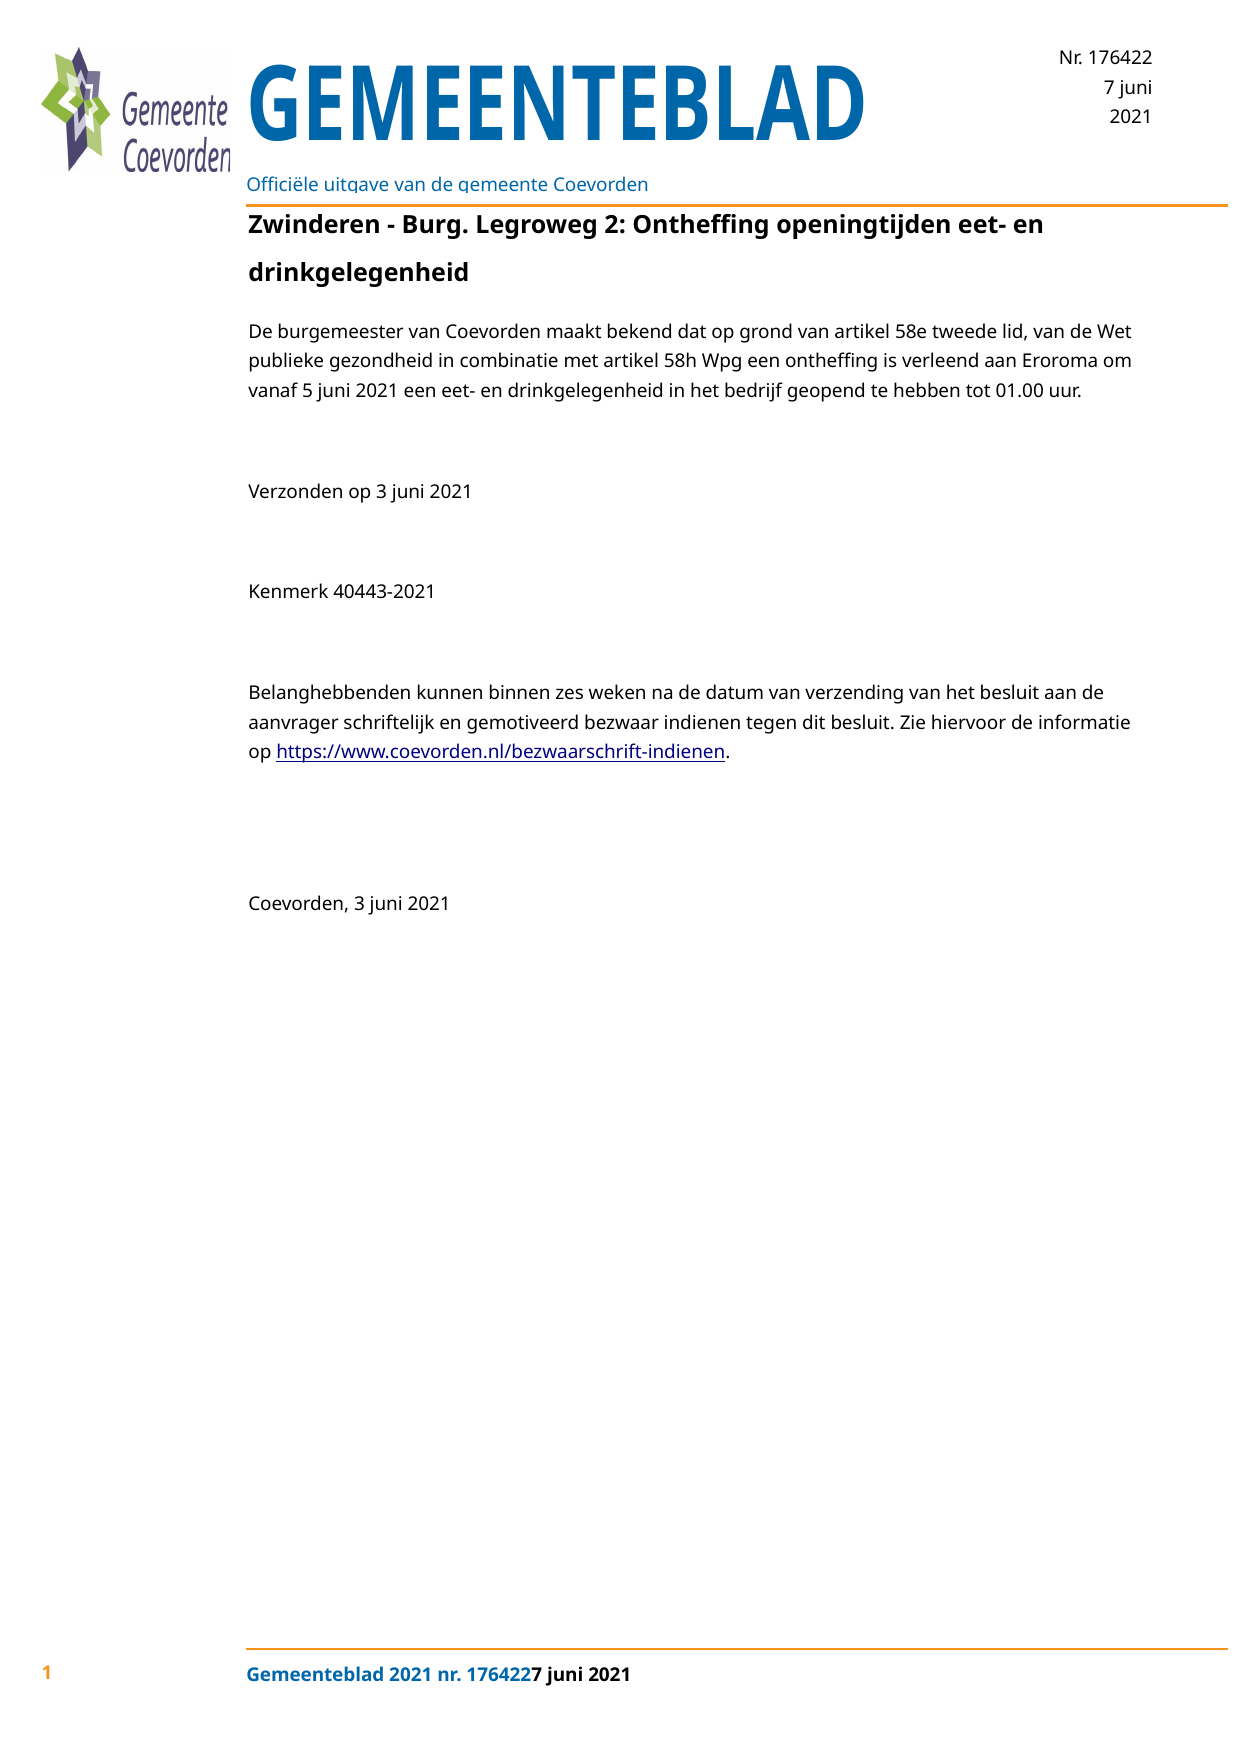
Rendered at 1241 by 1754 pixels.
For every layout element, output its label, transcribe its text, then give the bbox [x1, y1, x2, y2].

text De burgemeester van Coevorden maakt bekend dat op grond van artikel 58e tweede lid, van de Wet publieke gezondheid in combinatie met artikel 58h Wpg een ontheffing is verleend aan Eroroma om vanaf 5 juni 2021 een eet- en drinkgelegenheid in het bedrijf geopend te hebben tot 01.00 uur. [248, 318, 1152, 403]
text Coevorden, 3 juni 2021 [248, 890, 1152, 916]
picture [41, 47, 231, 172]
text Verzonden op 3 juni 2021 [248, 478, 1152, 504]
text Zwinderen - Burg. Legroweg 2: Ontheffing openingtijden eet- en drinkgelegenheid [248, 207, 1152, 288]
text Kenmerk 40443-2021 [248, 579, 1152, 604]
text Belanghebbenden kunnen binnen zes weken na de datum van verzending van het besluit aan de aanvrager schriftelijk en gemotiveerd bezwaar indienen tegen dit besluit. Zie hiervoor de informatie op https://www.coevorden.nl/bezwaarschrift-indienen. [248, 679, 1152, 764]
